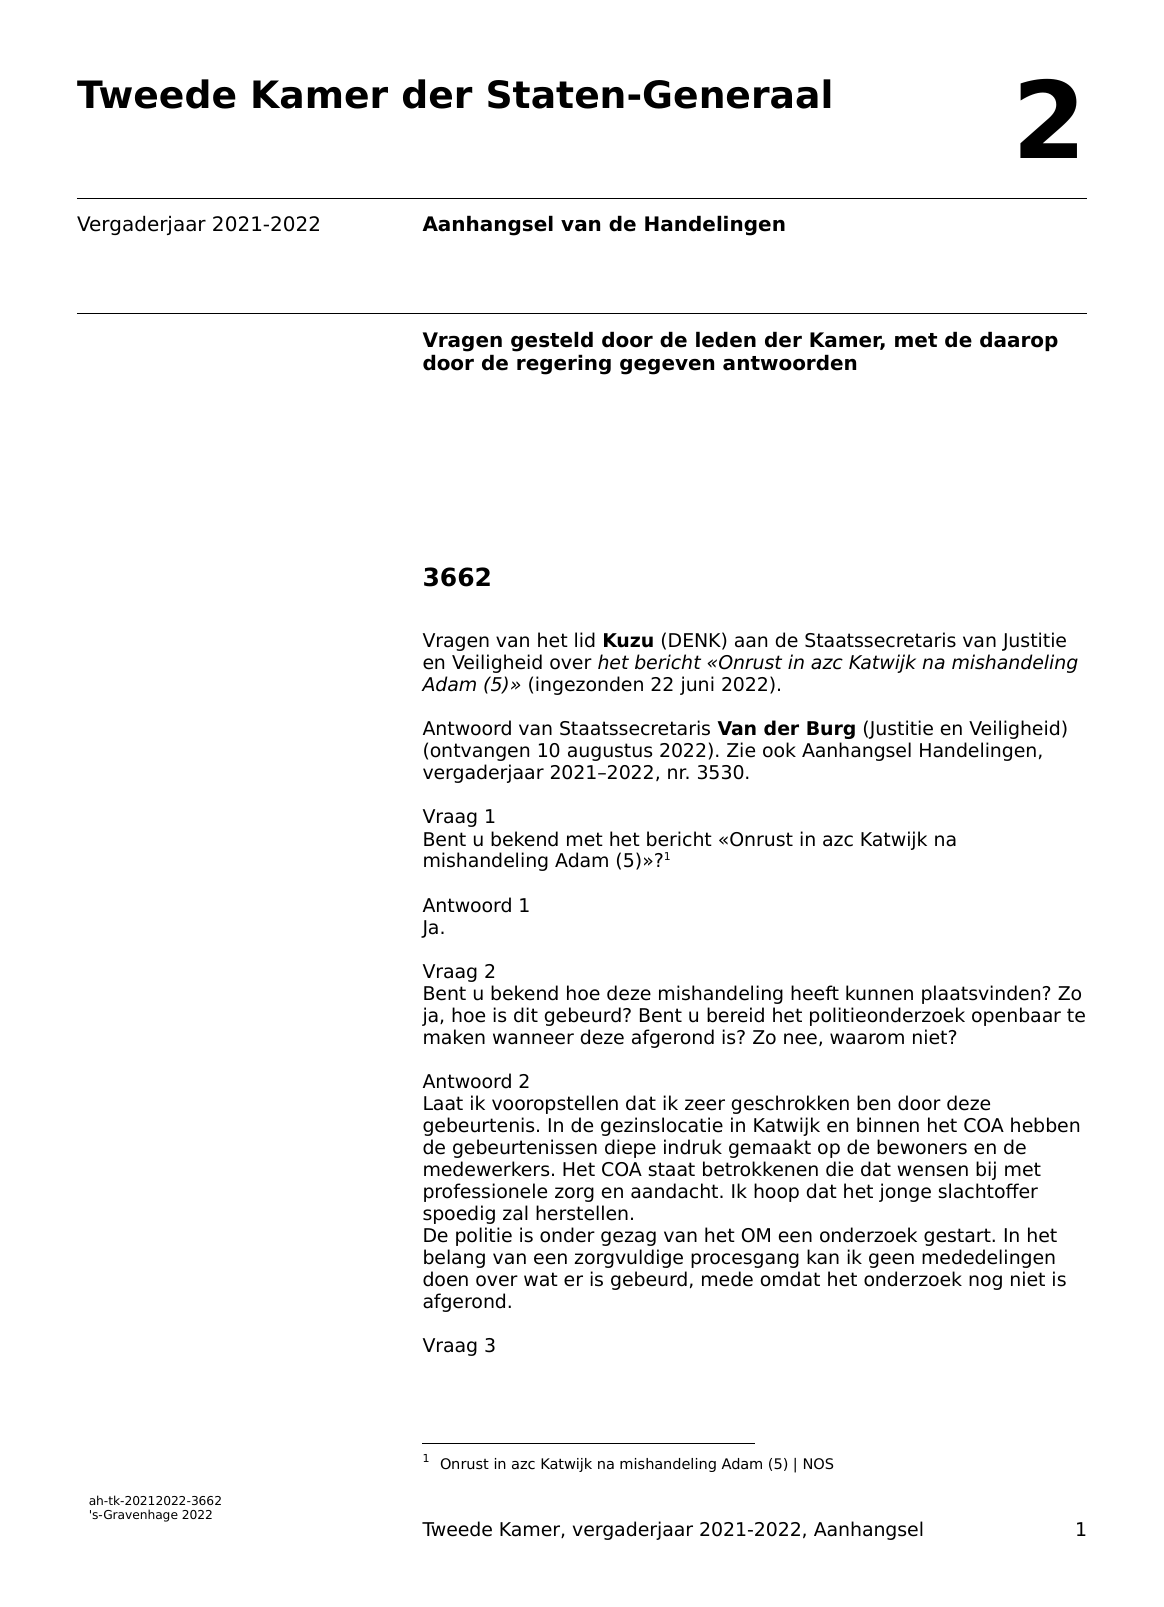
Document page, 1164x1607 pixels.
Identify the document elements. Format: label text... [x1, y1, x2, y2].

text 's-Gravenhage 2022 [88, 1508, 323, 1522]
text Bent u bekend met het bericht «Onrust in azc Katwijk na mishandeling Adam (5)»? [422, 828, 1087, 872]
text Ja. [422, 917, 1087, 938]
text Onrust in azc Katwijk na mishandeling Adam (5) | NOS [422, 1452, 1087, 1474]
text Laat ik vooropstellen dat ik zeer geschrokken ben door deze gebeurtenis. In de gezinslocatie in Katwijk en binnen het COA hebben de gebeurtenissen diepe indruk gemaakt op de bewoners en de medewerkers. Het COA staat betrokkenen die dat wensen bij met professionele zorg en aandacht. Ik hoop dat het jonge slachtoffer spoedig zal herstellen. [422, 1093, 1087, 1225]
table_header 2 [886, 59, 1087, 198]
text Vragen van het lid Kuzu (DENK) aan de Staatssecretaris van Justitie en Veiligheid over het bericht «Onrust in azc Katwijk na mishandeling Adam (5)» (ingezonden 22 juni 2022). [422, 630, 1087, 696]
text Vraag 1 [422, 806, 1087, 828]
text Antwoord 1 [422, 894, 1087, 917]
text Vraag 2 [422, 961, 1087, 983]
text Antwoord 2 [422, 1071, 1087, 1093]
table_header Tweede Kamer der Staten-Generaal [77, 59, 886, 198]
text 3662 [422, 563, 1087, 592]
text Bent u bekend hoe deze mishandeling heeft kunnen plaatsvinden? Zo ja, hoe is dit gebeurd? Bent u bereid het politieonderzoek openbaar te maken wanneer deze afgerond is? Zo nee, waarom niet? [422, 983, 1087, 1049]
text ah-tk-20212022-3662 [88, 1494, 323, 1508]
table_cell [77, 314, 422, 375]
text Vraag 3 [422, 1335, 1087, 1357]
text De politie is onder gezag van het OM een onderzoek gestart. In het belang van een zorgvuldige procesgang kan ik geen mededelingen doen over wat er is gebeurd, mede omdat het onderzoek nog niet is afgerond. [422, 1225, 1087, 1313]
table_cell Vergaderjaar 2021-2022 [77, 199, 422, 313]
table_cell Vragen gesteld door de leden der Kamer, met de daarop door de regering gegeven antwoorden [422, 314, 1087, 375]
table_cell Aanhangsel van de Handelingen [422, 199, 1087, 313]
text Antwoord van Staatssecretaris Van der Burg (Justitie en Veiligheid) (ontvangen 10 augustus 2022). Zie ook Aanhangsel Handelingen, vergaderjaar 2021–2022, nr. 3530. [422, 718, 1087, 784]
